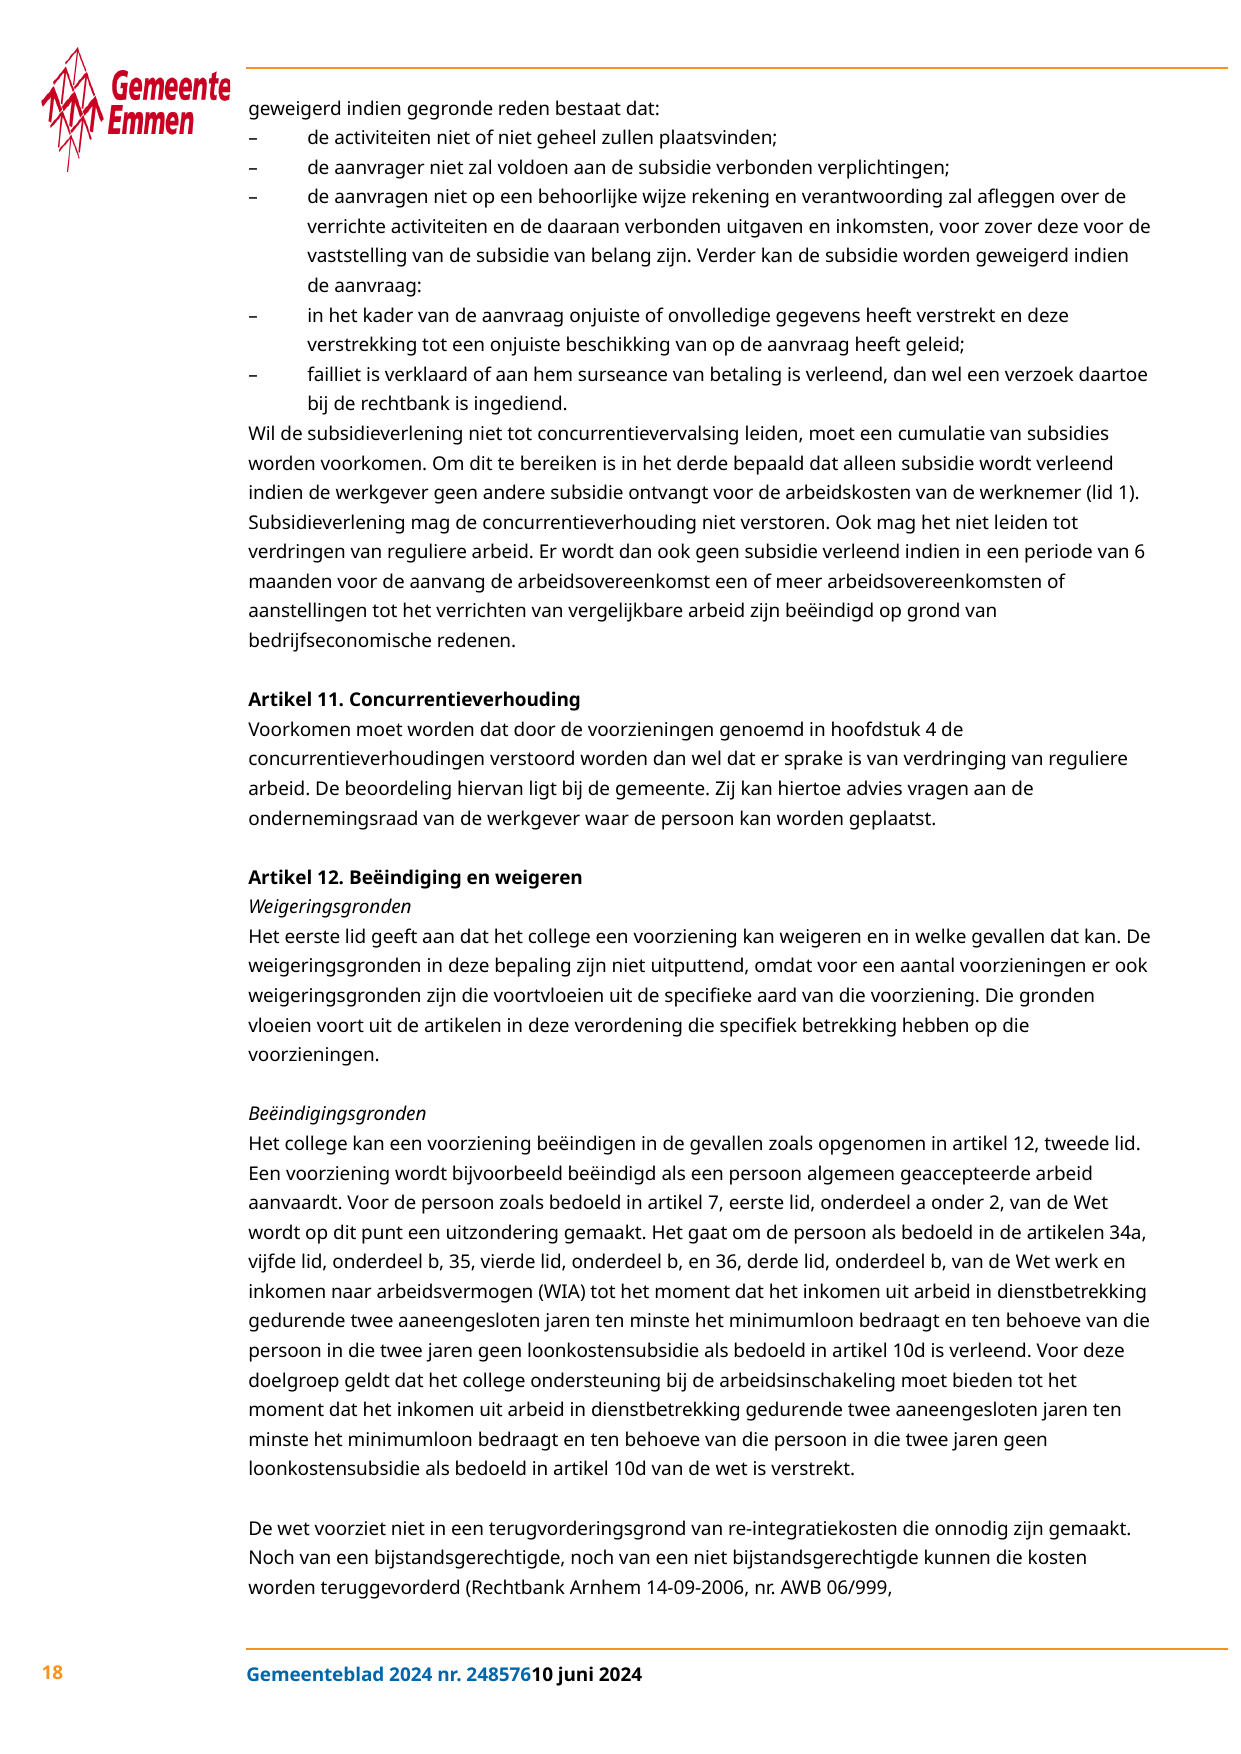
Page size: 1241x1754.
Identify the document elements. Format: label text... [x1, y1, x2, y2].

text Beëindigingsgronden [248, 1101, 1152, 1126]
text Voorkomen moet worden dat door de voorzieningen genoemd in hoofdstuk 4 de concurrentieverhoudingen verstoord worden dan wel dat er sprake is van verdringing van reguliere arbeid. De beoordeling hiervan ligt bij de gemeente. Zij kan hiertoe advies vragen aan de ondernemingsraad van de werkgever waar de persoon kan worden geplaatst. [248, 716, 1152, 831]
text De wet voorziet niet in een terugvorderingsgrond van re-integratiekosten die onnodig zijn gemaakt. Noch van een bijstandsgerechtigde, noch van een niet bijstandsgerechtigde kunnen die kosten worden teruggevorderd (Rechtbank Arnhem 14-09-2006, nr. AWB 06/999, [248, 1515, 1152, 1600]
list failliet is verklaard of aan hem surseance van betaling is verleend, dan wel een verzoek daartoe bij de rechtbank is ingediend. [248, 361, 1152, 416]
list in het kader van de aanvraag onjuiste of onvolledige gegevens heeft verstrekt en deze verstrekking tot een onjuiste beschikking van op de aanvraag heeft geleid; [248, 302, 1152, 357]
text Het eerste lid geeft aan dat het college een voorziening kan weigeren en in welke gevallen dat kan. De weigeringsgronden in deze bepaling zijn niet uitputtend, omdat voor een aantal voorzieningen er ook weigeringsgronden zijn die voortvloeien uit de specifieke aard van die voorziening. Die gronden vloeien voort uit de artikelen in deze verordening die specifiek betrekking hebben op die voorzieningen. [248, 923, 1152, 1067]
text Artikel 12. Beëindiging en weigeren [248, 864, 1152, 890]
list de aanvragen niet op een behoorlijke wijze rekening en verantwoording zal afleggen over de verrichte activiteiten en de daaraan verbonden uitgaven en inkomsten, voor zover deze voor de vaststelling van de subsidie van belang zijn. Verder kan de subsidie worden geweigerd indien de aanvraag: [248, 183, 1152, 298]
text Weigeringsgronden [248, 893, 1152, 919]
list de activiteiten niet of niet geheel zullen plaatsvinden; [248, 124, 1152, 150]
text Wil de subsidieverlening niet tot concurrentievervalsing leiden, moet een cumulatie van subsidies worden voorkomen. Om dit te bereiken is in het derde bepaald dat alleen subsidie wordt verleend indien de werkgever geen andere subsidie ontvangt voor de arbeidskosten van de werknemer (lid 1). Subsidieverlening mag de concurrentieverhouding niet verstoren. Ook mag het niet leiden tot verdringen van reguliere arbeid. Er wordt dan ook geen subsidie verleend indien in een periode van 6 maanden voor de aanvang de arbeidsovereenkomst een of meer arbeidsovereenkomsten of aanstellingen tot het verrichten van vergelijkbare arbeid zijn beëindigd op grond van bedrijfseconomische redenen. [248, 420, 1152, 653]
text geweigerd indien gegronde reden bestaat dat: [248, 95, 1152, 121]
list de aanvrager niet zal voldoen aan de subsidie verbonden verplichtingen; [248, 154, 1152, 180]
picture [41, 47, 231, 172]
text Artikel 11. Concurrentieverhouding [248, 686, 1152, 712]
text Het college kan een voorziening beëindigen in de gevallen zoals opgenomen in artikel 12, tweede lid. Een voorziening wordt bijvoorbeeld beëindigd als een persoon algemeen geaccepteerde arbeid aanvaardt. Voor de persoon zoals bedoeld in artikel 7, eerste lid, onderdeel a onder 2, van de Wet wordt op dit punt een uitzondering gemaakt. Het gaat om de persoon als bedoeld in de artikelen 34a, vijfde lid, onderdeel b, 35, vierde lid, onderdeel b, en 36, derde lid, onderdeel b, van de Wet werk en inkomen naar arbeidsvermogen (WIA) tot het moment dat het inkomen uit arbeid in dienstbetrekking gedurende twee aaneengesloten jaren ten minste het minimumloon bedraagt en ten behoeve van die persoon in die twee jaren geen loonkostensubsidie als bedoeld in artikel 10d is verleend. Voor deze doelgroep geldt dat het college ondersteuning bij de arbeidsinschakeling moet bieden tot het moment dat het inkomen uit arbeid in dienstbetrekking gedurende twee aaneengesloten jaren ten minste het minimumloon bedraagt en ten behoeve van die persoon in die twee jaren geen loonkostensubsidie als bedoeld in artikel 10d van de wet is verstrekt. [248, 1130, 1152, 1481]
